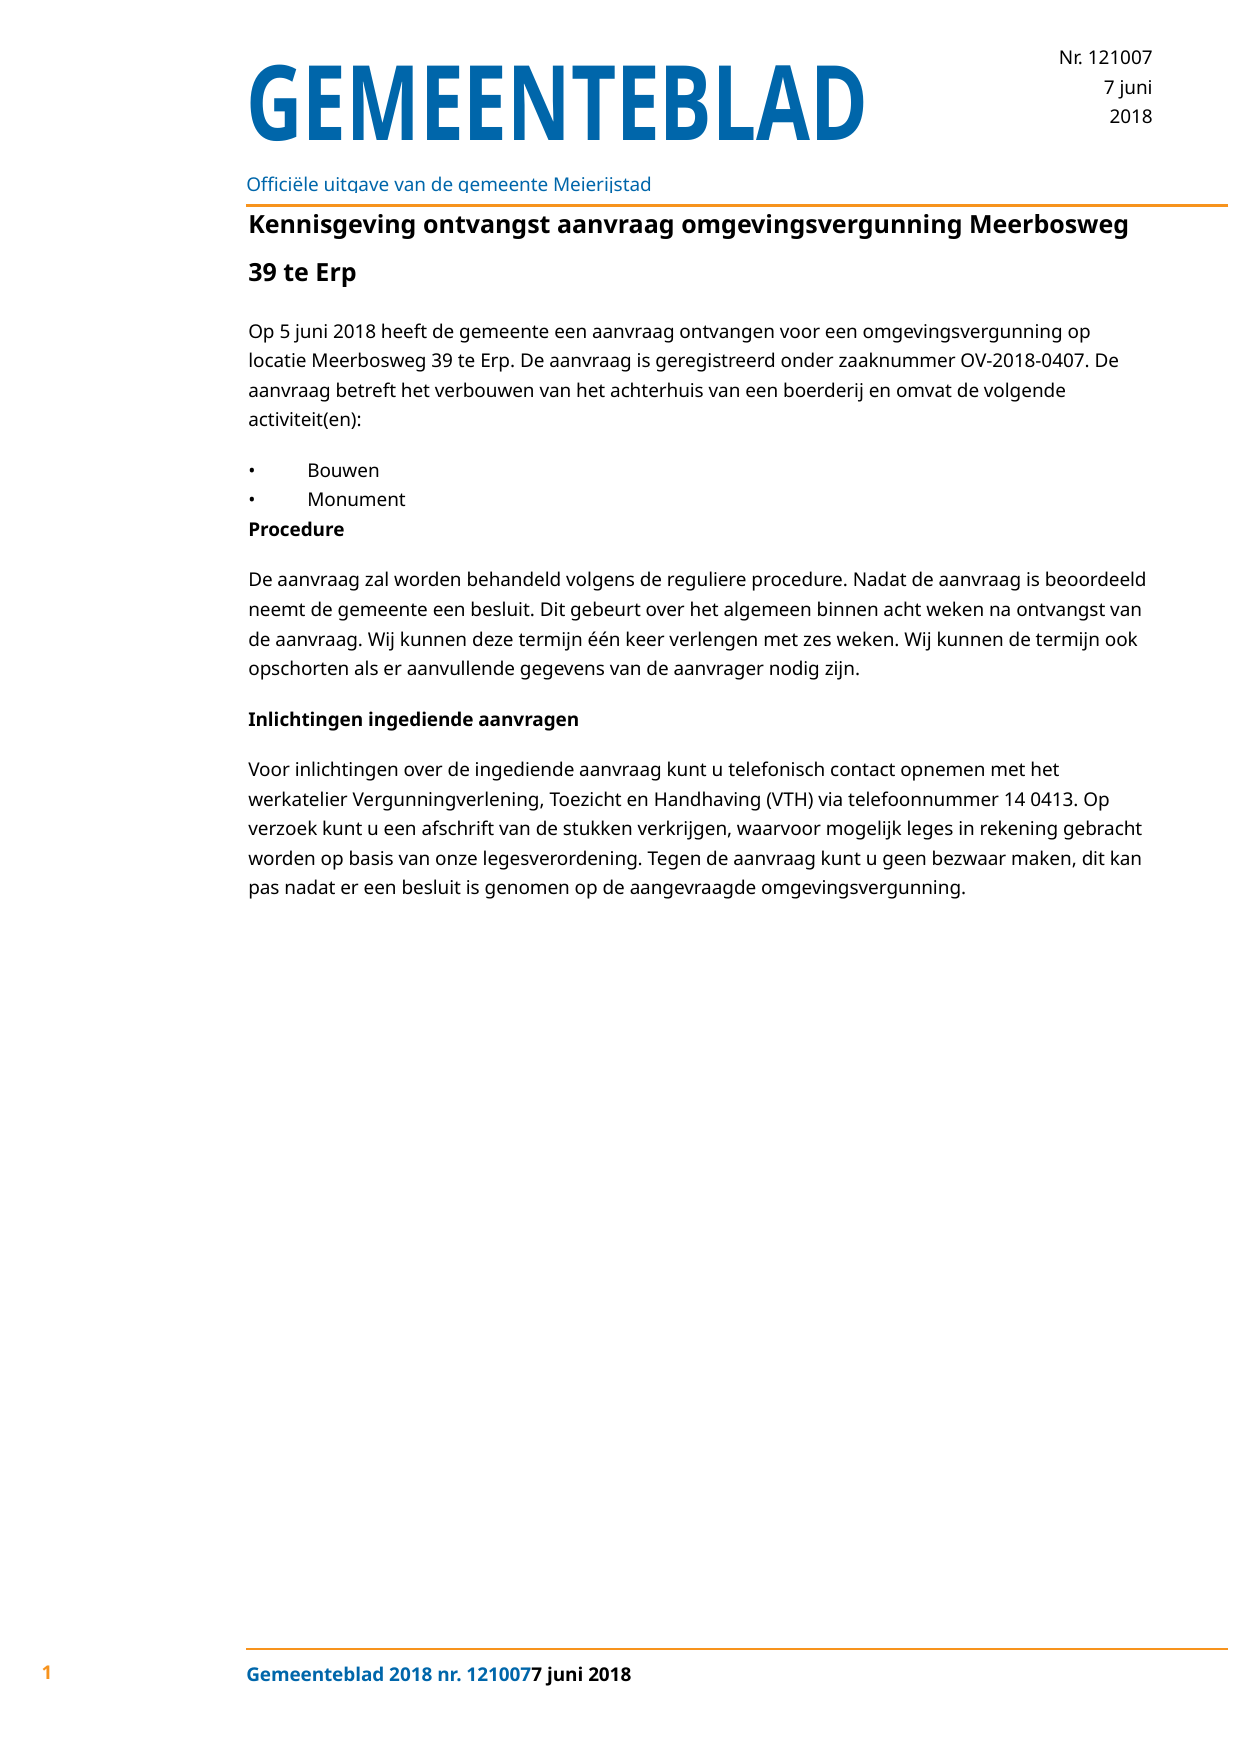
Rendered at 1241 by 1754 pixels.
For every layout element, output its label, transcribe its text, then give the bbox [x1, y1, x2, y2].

text Inlichtingen ingediende aanvragen [248, 706, 1152, 732]
picture [41, 47, 231, 172]
list Bouwen [248, 457, 1152, 483]
text Kennisgeving ontvangst aanvraag omgevingsvergunning Meerbosweg 39 te Erp [248, 207, 1152, 288]
text Procedure [248, 516, 1152, 542]
list Monument [248, 487, 1152, 512]
text Voor inlichtingen over de ingediende aanvraag kunt u telefonisch contact opnemen met het werkatelier Vergunningverlening, Toezicht en Handhaving (VTH) via telefoonnummer 14 0413. Op verzoek kunt u een afschrift van de stukken verkrijgen, waarvoor mogelijk leges in rekening gebracht worden op basis van onze legesverordening. Tegen de aanvraag kunt u geen bezwaar maken, dit kan pas nadat er een besluit is genomen op de aangevraagde omgevingsvergunning. [248, 756, 1152, 900]
text De aanvraag zal worden behandeld volgens de reguliere procedure. Nadat de aanvraag is beoordeeld neemt de gemeente een besluit. Dit gebeurt over het algemeen binnen acht weken na ontvangst van de aanvraag. Wij kunnen deze termijn één keer verlengen met zes weken. Wij kunnen de termijn ook opschorten als er aanvullende gegevens van de aanvrager nodig zijn. [248, 567, 1152, 681]
text Op 5 juni 2018 heeft de gemeente een aanvraag ontvangen voor een omgevingsvergunning op locatie Meerbosweg 39 te Erp. De aanvraag is geregistreerd onder zaaknummer OV-2018-0407. De aanvraag betreft het verbouwen van het achterhuis van een boerderij en omvat de volgende activiteit(en): [248, 318, 1152, 432]
